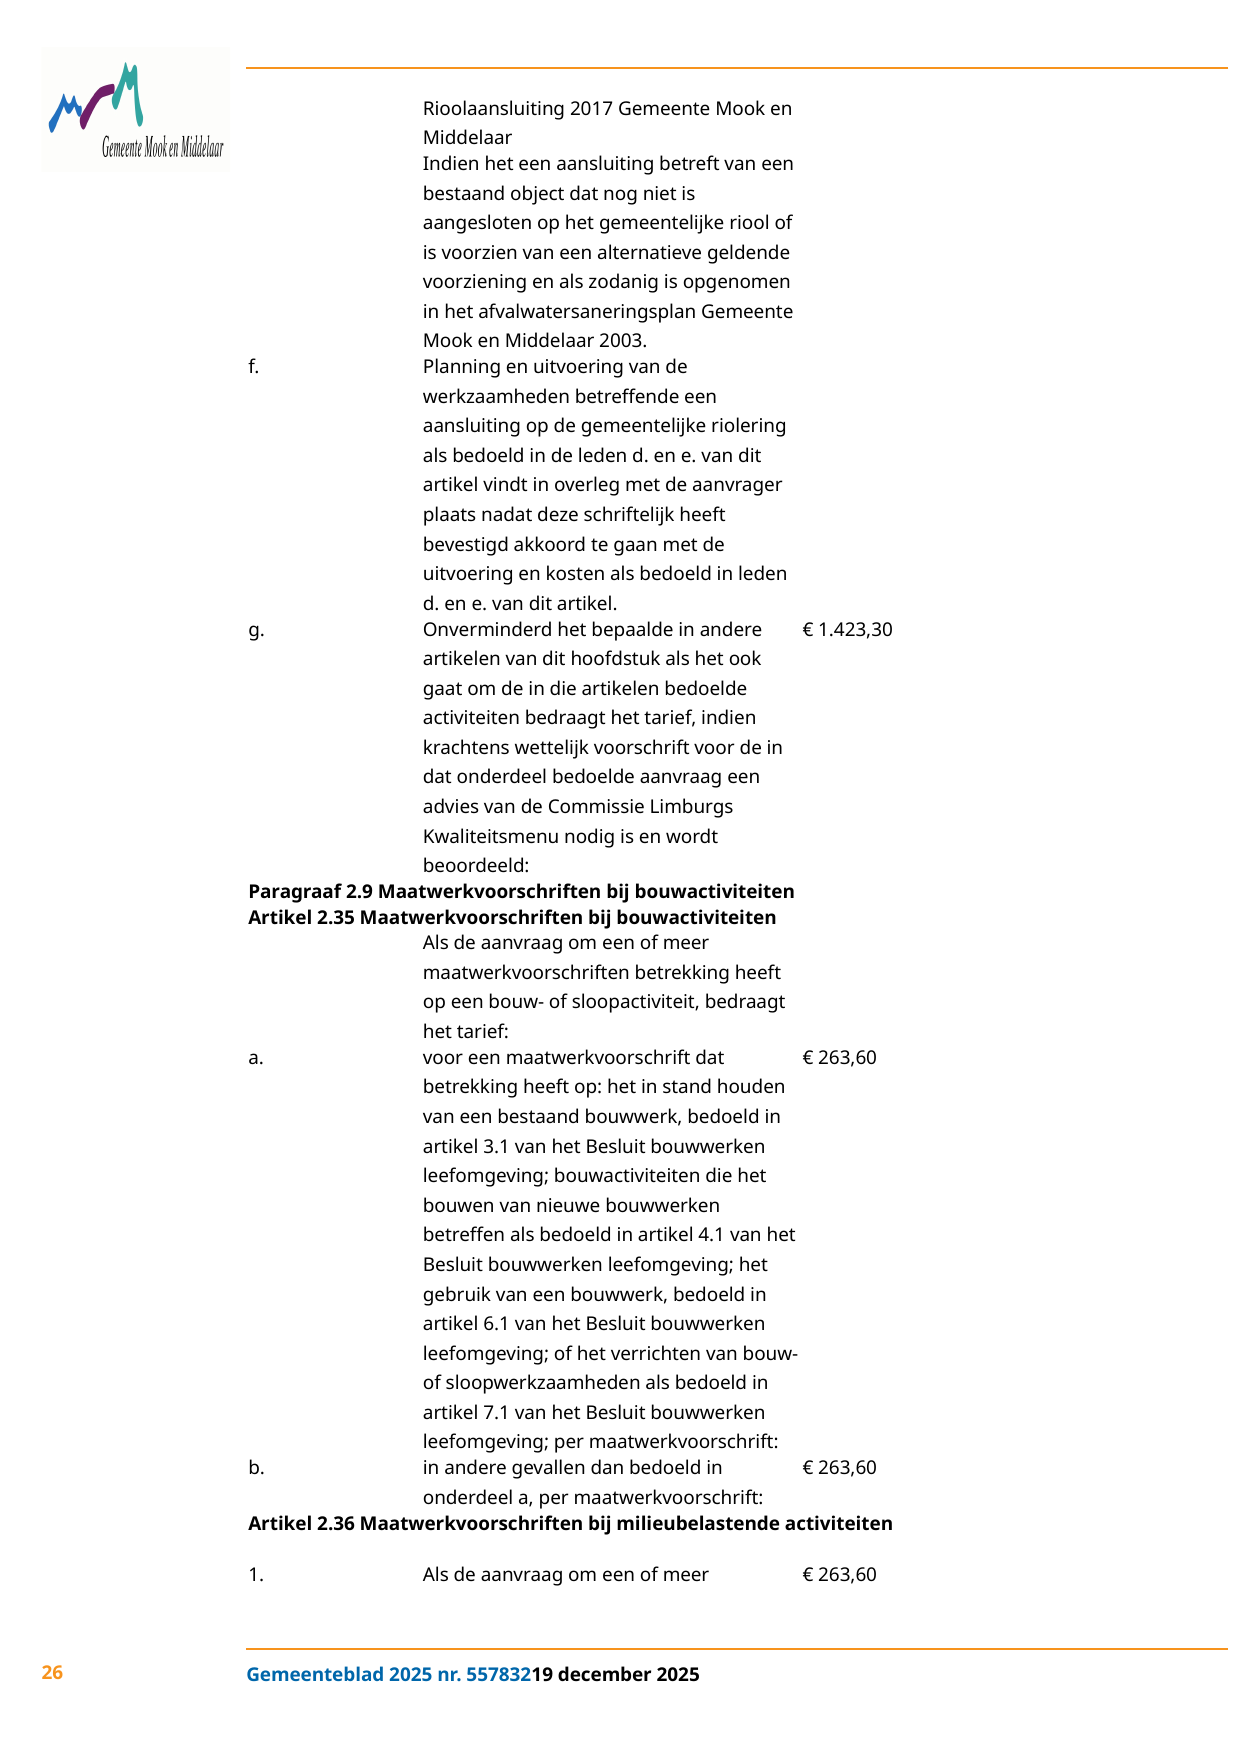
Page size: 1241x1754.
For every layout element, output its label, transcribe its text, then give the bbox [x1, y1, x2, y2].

table_cell [977, 1561, 1152, 1587]
table_cell [977, 930, 1152, 1044]
table_cell Artikel 2.36 Maatwerkvoorschriften bij milieubelastende activiteiten [248, 1510, 977, 1535]
table_cell [977, 1535, 1152, 1561]
table_cell € 263,60 [802, 1044, 977, 1454]
table_cell [977, 1454, 1152, 1510]
table_cell € 263,60 [802, 1561, 977, 1587]
table_cell g. [248, 616, 423, 878]
table_cell [802, 150, 977, 353]
table_cell [248, 1535, 423, 1561]
table_cell [423, 1535, 802, 1561]
table_cell [977, 353, 1152, 616]
table_cell [248, 930, 423, 1044]
table_cell [977, 1044, 1152, 1454]
table_cell Indien het een aansluiting betreft van een bestaand object dat nog niet is aangesloten op het gemeentelijke riool of is voorzien van een alternatieve geldende voorziening en als zodanig is opgenomen in het afvalwatersaneringsplan Gemeente Mook en Middelaar 2003. [423, 150, 802, 353]
table_cell voor een maatwerkvoorschrift dat betrekking heeft op: het in stand houden van een bestaand bouwwerk, bedoeld in artikel 3.1 van het Besluit bouwwerken leefomgeving; bouwactiviteiten die het bouwen van nieuwe bouwwerken betreffen als bedoeld in artikel 4.1 van het Besluit bouwwerken leefomgeving; het gebruik van een bouwwerk, bedoeld in artikel 6.1 van het Besluit bouwwerken leefomgeving; of het verrichten van bouw- of sloopwerkzaamheden als bedoeld in artikel 7.1 van het Besluit bouwwerken leefomgeving; per maatwerkvoorschrift: [423, 1044, 802, 1454]
table_cell Als de aanvraag om een of meer maatwerkvoorschriften betrekking heeft op een bouw- of sloopactiviteit, bedraagt het tarief: [423, 930, 802, 1044]
table_cell Artikel 2.35 Maatwerkvoorschriften bij bouwactiviteiten [248, 904, 977, 929]
table_cell € 263,60 [802, 1454, 977, 1510]
table_cell [248, 150, 423, 353]
table_cell [802, 353, 977, 616]
table_cell [802, 930, 977, 1044]
table_cell 1. [248, 1561, 423, 1587]
table_cell € 1.423,30 [802, 616, 977, 878]
table_cell [802, 95, 977, 150]
picture [41, 47, 231, 172]
table_cell Planning en uitvoering van de werkzaamheden betreffende een aansluiting op de gemeentelijke riolering als bedoeld in de leden d. en e. van dit artikel vindt in overleg met de aanvrager plaats nadat deze schriftelijk heeft bevestigd akkoord te gaan met de uitvoering en kosten als bedoeld in leden d. en e. van dit artikel. [423, 353, 802, 616]
table_cell f. [248, 353, 423, 616]
table_cell Onverminderd het bepaalde in andere artikelen van dit hoofdstuk als het ook gaat om de in die artikelen bedoelde activiteiten bedraagt het tarief, indien krachtens wettelijk voorschrift voor de in dat onderdeel bedoelde aanvraag een advies van de Commissie Limburgs Kwaliteitsmenu nodig is en wordt beoordeeld: [423, 616, 802, 878]
table_cell [977, 150, 1152, 353]
table_cell Als de aanvraag om een of meer [423, 1561, 802, 1587]
table_cell [977, 616, 1152, 878]
table_cell a. [248, 1044, 423, 1454]
table_cell [802, 1535, 977, 1561]
table_cell in andere gevallen dan bedoeld in onderdeel a, per maatwerkvoorschrift: [423, 1454, 802, 1510]
table_cell [248, 95, 423, 150]
table_cell b. [248, 1454, 423, 1510]
table_cell Rioolaansluiting 2017 Gemeente Mook en Middelaar [423, 95, 802, 150]
table_cell Paragraaf 2.9 Maatwerkvoorschriften bij bouwactiviteiten [248, 878, 1152, 904]
table_cell [977, 95, 1152, 150]
